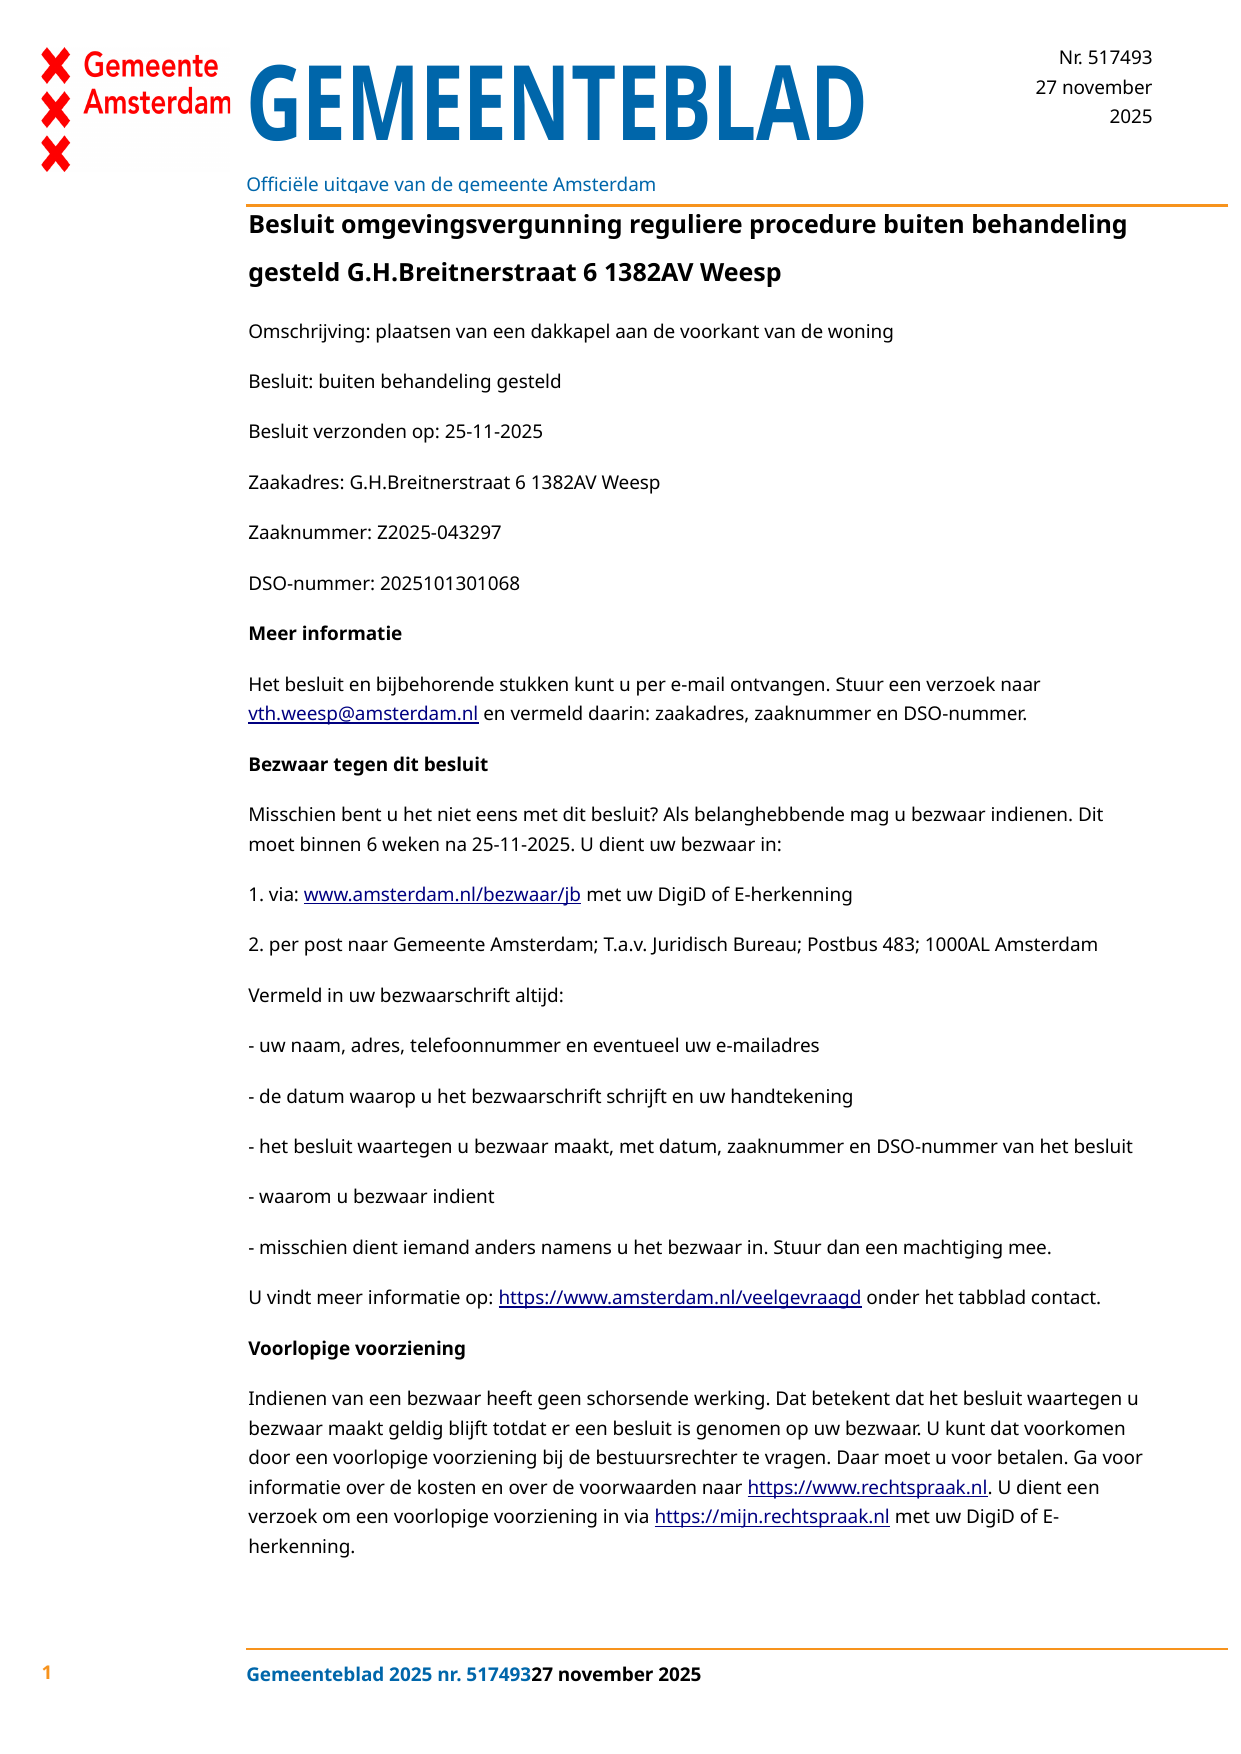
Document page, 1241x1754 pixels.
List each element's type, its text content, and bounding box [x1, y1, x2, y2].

text Omschrijving: plaatsen van een dakkapel aan de voorkant van de woning [248, 318, 1152, 344]
text Zaaknummer: Z2025-043297 [248, 519, 1152, 545]
text - uw naam, adres, telefoonnummer en eventueel uw e-mailadres [248, 1032, 1152, 1058]
text DSO-nummer: 2025101301068 [248, 570, 1152, 596]
text - waarom u bezwaar indient [248, 1184, 1152, 1209]
text 1. via: www.amsterdam.nl/bezwaar/jb met uw DigiD of E-herkenning [248, 881, 1152, 907]
text Vermeld in uw bezwaarschrift altijd: [248, 982, 1152, 1008]
text Voorlopige voorziening [248, 1335, 1152, 1361]
text Meer informatie [248, 620, 1152, 646]
text Indienen van een bezwaar heeft geen schorsende werking. Dat betekent dat het besluit waartegen u bezwaar maakt geldig blijft totdat er een besluit is genomen op uw bezwaar. U kunt dat voorkomen door een voorlopige voorziening bij de bestuursrechter te vragen. Daar moet u voor betalen. Ga voor informatie over de kosten en over de voorwaarden naar https://www.rechtspraak.nl. U dient een verzoek om een voorlopige voorziening in via https://mijn.rechtspraak.nl met uw DigiD of E-herkenning. [248, 1385, 1152, 1559]
picture [41, 47, 231, 172]
text 2. per post naar Gemeente Amsterdam; T.a.v. Juridisch Bureau; Postbus 483; 1000AL Amsterdam [248, 932, 1152, 957]
text Besluit: buiten behandeling gesteld [248, 368, 1152, 394]
text Het besluit en bijbehorende stukken kunt u per e-mail ontvangen. Stuur een verzoek naar vth.weesp@amsterdam.nl en vermeld daarin: zaakadres, zaaknummer en DSO-nummer. [248, 671, 1152, 726]
text Besluit verzonden op: 25-11-2025 [248, 419, 1152, 444]
text Bezwaar tegen dit besluit [248, 751, 1152, 777]
text Besluit omgevingsvergunning reguliere procedure buiten behandeling gesteld G.H.Breitnerstraat 6 1382AV Weesp [248, 207, 1152, 288]
text - de datum waarop u het bezwaarschrift schrijft en uw handtekening [248, 1083, 1152, 1109]
text - het besluit waartegen u bezwaar maakt, met datum, zaaknummer en DSO-nummer van het besluit [248, 1133, 1152, 1159]
text Misschien bent u het niet eens met dit besluit? Als belanghebbende mag u bezwaar indienen. Dit moet binnen 6 weken na 25-11-2025. U dient uw bezwaar in: [248, 801, 1152, 857]
text Zaakadres: G.H.Breitnerstraat 6 1382AV Weesp [248, 469, 1152, 495]
text U vindt meer informatie op: https://www.amsterdam.nl/veelgevraagd onder het tabblad contact. [248, 1284, 1152, 1310]
text - misschien dient iemand anders namens u het bezwaar in. Stuur dan een machtiging mee. [248, 1234, 1152, 1260]
